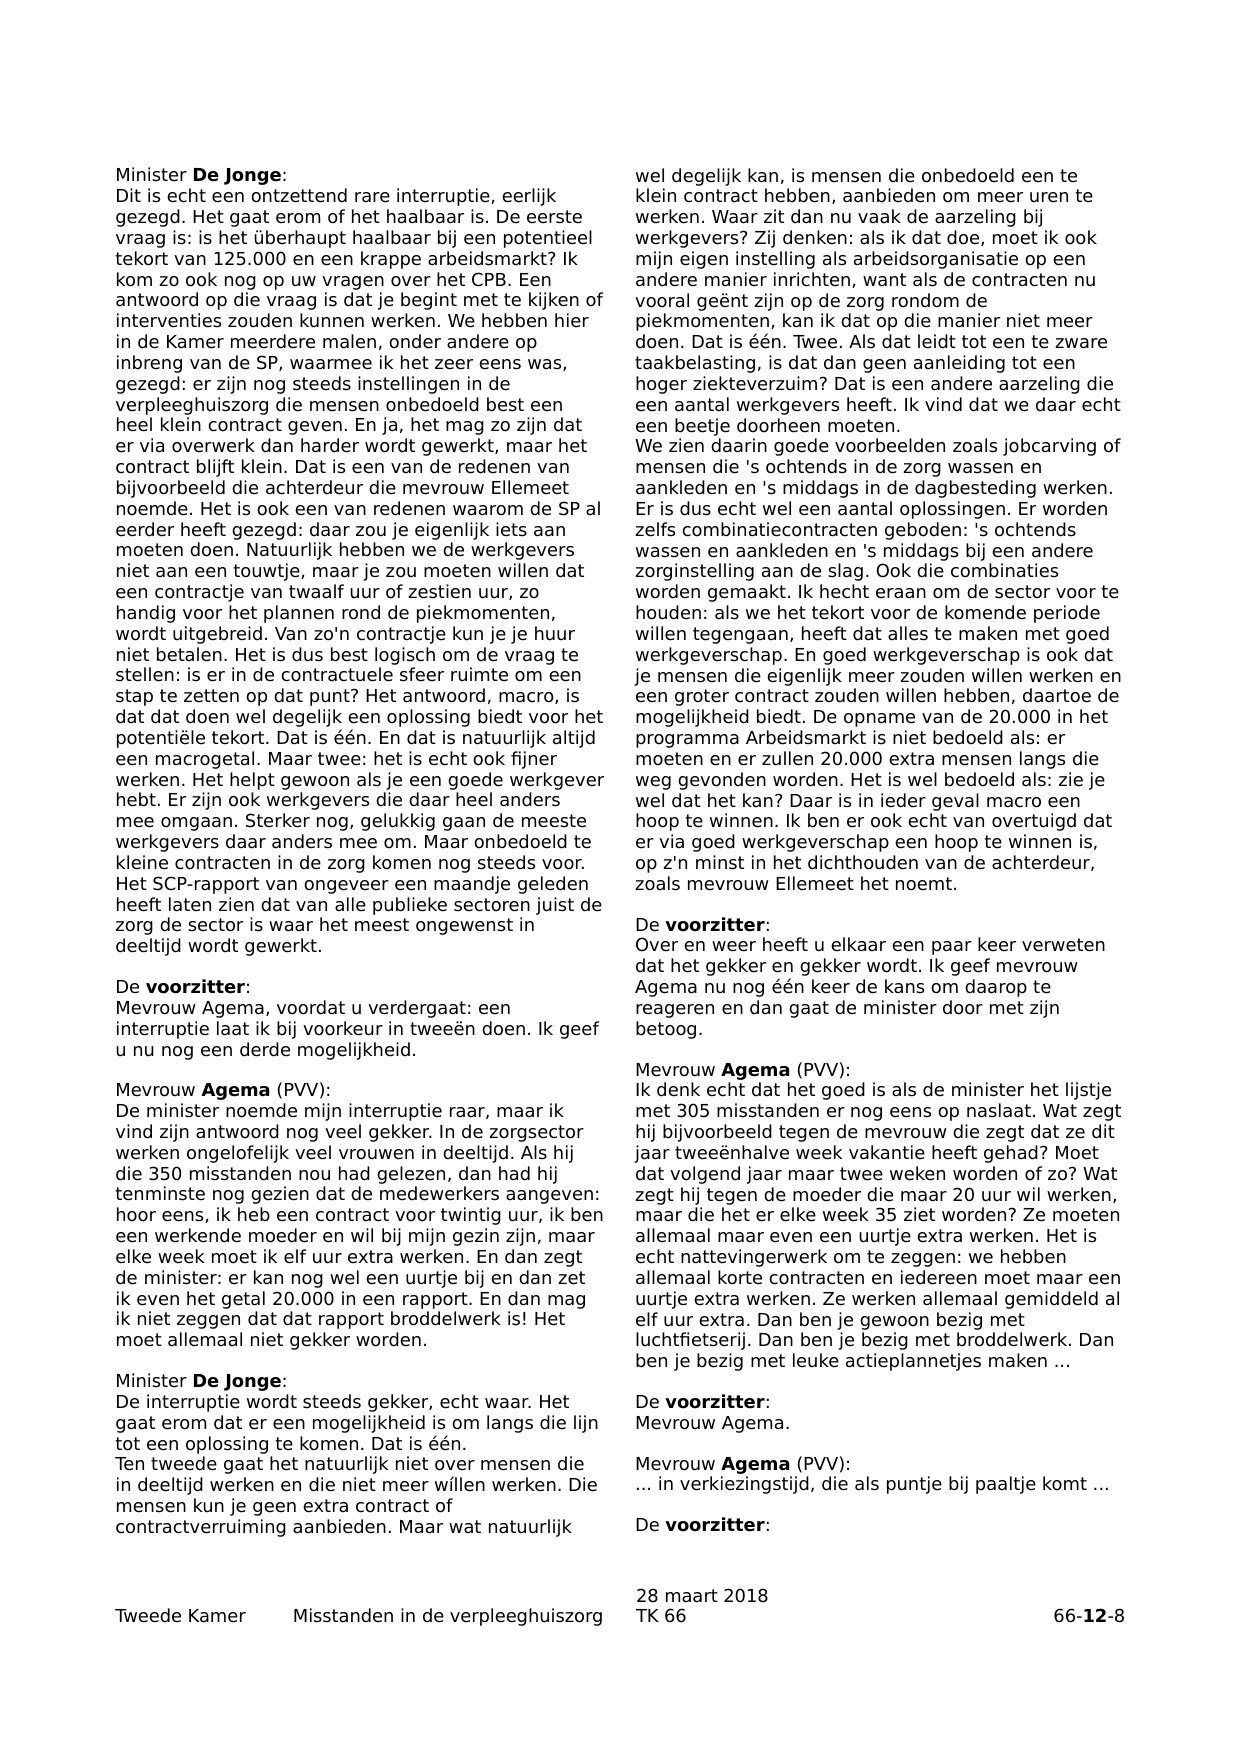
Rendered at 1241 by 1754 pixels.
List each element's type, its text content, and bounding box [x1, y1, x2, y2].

text Mevrouw Agema (PVV): [635, 1453, 1125, 1474]
text Ik denk echt dat het goed is als de minister het lijstje met 305 misstanden er nog eens op naslaat. Wat zegt hij bijvoorbeeld tegen de mevrouw die zegt dat ze dit jaar tweeënhalve week vakantie heeft gehad? Moet dat volgend jaar maar twee weken worden of zo? Wat zegt hij tegen de moeder die maar 20 uur wil werken, maar die het er elke week 35 ziet worden? Ze moeten allemaal maar even een uurtje extra werken. Het is echt nattevingerwerk om te zeggen: we hebben allemaal korte contracten en iedereen moet maar een uurtje extra werken. Ze werken allemaal gemiddeld al elf uur extra. Dan ben je gewoon bezig met luchtfietserij. Dan ben je bezig met broddelwerk. Dan ben je bezig met leuke actieplannetjes maken ... [635, 1080, 1125, 1372]
text De minister noemde mijn interruptie raar, maar ik vind zijn antwoord nog veel gekker. In de zorgsector werken ongelofelijk veel vrouwen in deeltijd. Als hij die 350 misstanden nou had gelezen, dan had hij tenminste nog gezien dat de medewerkers aangeven: hoor eens, ik heb een contract voor twintig uur, ik ben een werkende moeder en wil bij mijn gezin zijn, maar elke week moet ik elf uur extra werken. En dan zegt de minister: er kan nog wel een uurtje bij en dan zet ik even het getal 20.000 in een rapport. En dan mag ik niet zeggen dat dat rapport broddelwerk is! Het moet allemaal niet gekker worden. [115, 1101, 605, 1351]
text Mevrouw Agema. [635, 1412, 1125, 1433]
text Dit is echt een ontzettend rare interruptie, eerlijk gezegd. Het gaat erom of het haalbaar is. De eerste vraag is: is het überhaupt haalbaar bij een potentieel tekort van 125.000 en een krappe arbeidsmarkt? Ik kom zo ook nog op uw vragen over het CPB. Een antwoord op die vraag is dat je begint met te kijken of interventies zouden kunnen werken. We hebben hier in de Kamer meerdere malen, onder andere op inbreng van de SP, waarmee ik het zeer eens was, gezegd: er zijn nog steeds instellingen in de verpleeghuiszorg die mensen onbedoeld best een heel klein contract geven. En ja, het mag zo zijn dat er via overwerk dan harder wordt gewerkt, maar het contract blijft klein. Dat is een van de redenen van bijvoorbeeld die achterdeur die mevrouw Ellemeet noemde. Het is ook een van redenen waarom de SP al eerder heeft gezegd: daar zou je eigenlijk iets aan moeten doen. Natuurlijk hebben we de werkgevers niet aan een touwtje, maar je zou moeten willen dat een contractje van twaalf uur of zestien uur, zo handig voor het plannen rond de piekmomenten, wordt uitgebreid. Van zo'n contractje kun je je huur niet betalen. Het is dus best logisch om de vraag te stellen: is er in de contractuele sfeer ruimte om een stap te zetten op dat punt? Het antwoord, macro, is dat dat doen wel degelijk een oplossing biedt voor het potentiële tekort. Dat is één. En dat is natuurlijk altijd een macrogetal. Maar twee: het is echt ook fijner werken. Het helpt gewoon als je een goede werkgever hebt. Er zijn ook werkgevers die daar heel anders mee omgaan. Sterker nog, gelukkig gaan de meeste werkgevers daar anders mee om. Maar onbedoeld te kleine contracten in de zorg komen nog steeds voor. Het SCP-rapport van ongeveer een maandje geleden heeft laten zien dat van alle publieke sectoren juist de zorg de sector is waar het meest ongewenst in deeltijd wordt gewerkt. [115, 186, 605, 957]
text ... in verkiezingstijd, die als puntje bij paaltje komt ... [635, 1474, 1125, 1495]
text Mevrouw Agema, voordat u verdergaat: een interruptie laat ik bij voorkeur in tweeën doen. Ik geef u nu nog een derde mogelijkheid. [115, 998, 605, 1060]
text Ten tweede gaat het natuurlijk niet over mensen die in deeltijd werken en die niet meer wíllen werken. Die mensen kun je geen extra contract of contractverruiming aanbieden. Maar wat natuurlijk [115, 1454, 605, 1537]
text De voorzitter: [635, 1392, 1125, 1412]
text Minister De Jonge: [115, 165, 605, 186]
text Mevrouw Agema (PVV): [115, 1080, 605, 1101]
text Mevrouw Agema (PVV): [635, 1059, 1125, 1080]
text wel degelijk kan, is mensen die onbedoeld een te klein contract hebben, aanbieden om meer uren te werken. Waar zit dan nu vaak de aarzeling bij werkgevers? Zij denken: als ik dat doe, moet ik ook mijn eigen instelling als arbeidsorganisatie op een andere manier inrichten, want als de contracten nu vooral geënt zijn op de zorg rondom de piekmomenten, kan ik dat op die manier niet meer doen. Dat is één. Twee. Als dat leidt tot een te zware taakbelasting, is dat dan geen aanleiding tot een hoger ziekteverzuim? Dat is een andere aarzeling die een aantal werkgevers heeft. Ik vind dat we daar echt een beetje doorheen moeten. [635, 165, 1125, 436]
text De voorzitter: [115, 977, 605, 998]
text Over en weer heeft u elkaar een paar keer verweten dat het gekker en gekker wordt. Ik geef mevrouw Agema nu nog één keer de kans om daarop te reageren en dan gaat de minister door met zijn betoog. [635, 935, 1125, 1039]
text We zien daarin goede voorbeelden zoals jobcarving of mensen die 's ochtends in de zorg wassen en aankleden en 's middags in de dagbesteding werken. Er is dus echt wel een aantal oplossingen. Er worden zelfs combinatiecontracten geboden: 's ochtends wassen en aankleden en 's middags bij een andere zorginstelling aan de slag. Ook die combinaties worden gemaakt. Ik hecht eraan om de sector voor te houden: als we het tekort voor de komende periode willen tegengaan, heeft dat alles te maken met goed werkgeverschap. En goed werkgeverschap is ook dat je mensen die eigenlijk meer zouden willen werken en een groter contract zouden willen hebben, daartoe de mogelijkheid biedt. De opname van de 20.000 in het programma Arbeidsmarkt is niet bedoeld als: er moeten en er zullen 20.000 extra mensen langs die weg gevonden worden. Het is wel bedoeld als: zie je wel dat het kan? Daar is in ieder geval macro een hoop te winnen. Ik ben er ook echt van overtuigd dat er via goed werkgeverschap een hoop te winnen is, op z'n minst in het dichthouden van de achterdeur, zoals mevrouw Ellemeet het noemt. [635, 436, 1125, 894]
text Minister De Jonge: [115, 1371, 605, 1392]
text De interruptie wordt steeds gekker, echt waar. Het gaat erom dat er een mogelijkheid is om langs die lijn tot een oplossing te komen. Dat is één. [115, 1392, 605, 1454]
text De voorzitter: [635, 1515, 1125, 1536]
text De voorzitter: [635, 914, 1125, 935]
